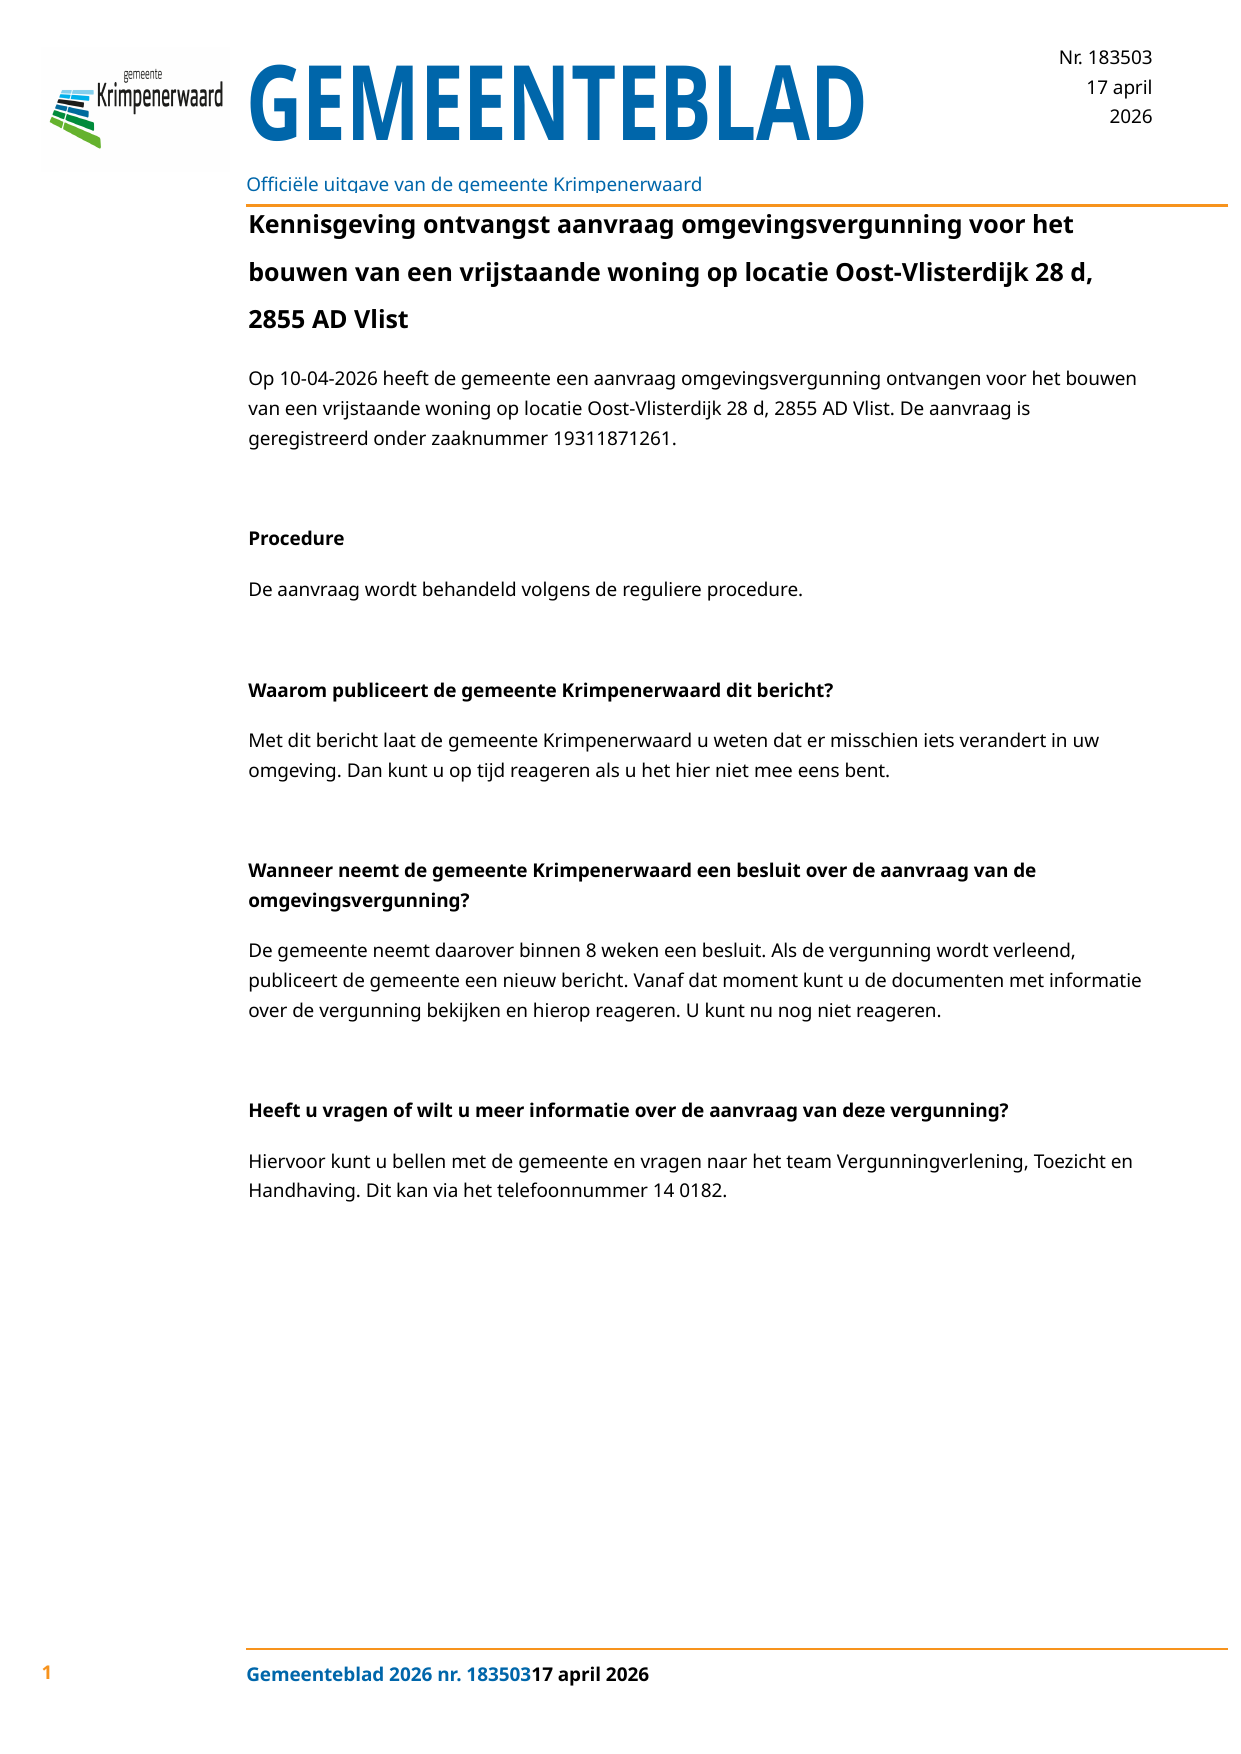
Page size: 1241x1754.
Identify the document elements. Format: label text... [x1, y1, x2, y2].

text De gemeente neemt daarover binnen 8 weken een besluit. Als de vergunning wordt verleend, publiceert de gemeente een nieuw bericht. Vanaf dat moment kunt u de documenten met informatie over de vergunning bekijken en hierop reageren. U kunt nu nog niet reageren. [248, 938, 1152, 1022]
text Op 10-04-2026 heeft de gemeente een aanvraag omgevingsvergunning ontvangen voor het bouwen van een vrijstaande woning op locatie Oost-Vlisterdijk 28 d, 2855 AD Vlist. De aanvraag is geregistreerd onder zaaknummer 19311871261. [248, 366, 1152, 450]
text Procedure [248, 526, 1152, 551]
text Heeft u vragen of wilt u meer informatie over de aanvraag van deze vergunning? [248, 1098, 1152, 1123]
text Waarom publiceert de gemeente Krimpenerwaard dit bericht? [248, 677, 1152, 702]
picture [41, 47, 231, 172]
text De aanvraag wordt behandeld volgens de reguliere procedure. [248, 576, 1152, 602]
text Hiervoor kunt u bellen met de gemeente en vragen naar het team Vergunningverlening, Toezicht en Handhaving. Dit kan via het telefoonnummer 14 0182. [248, 1148, 1152, 1203]
text Met dit bericht laat de gemeente Krimpenerwaard u weten dat er misschien iets verandert in uw omgeving. Dan kunt u op tijd reageren als u het hier niet mee eens bent. [248, 727, 1152, 782]
text Kennisgeving ontvangst aanvraag omgevingsvergunning voor het bouwen van een vrijstaande woning op locatie Oost-Vlisterdijk 28 d, 2855 AD Vlist [248, 207, 1152, 336]
text Wanneer neemt de gemeente Krimpenerwaard een besluit over de aanvraag van de omgevingsvergunning? [248, 858, 1152, 913]
